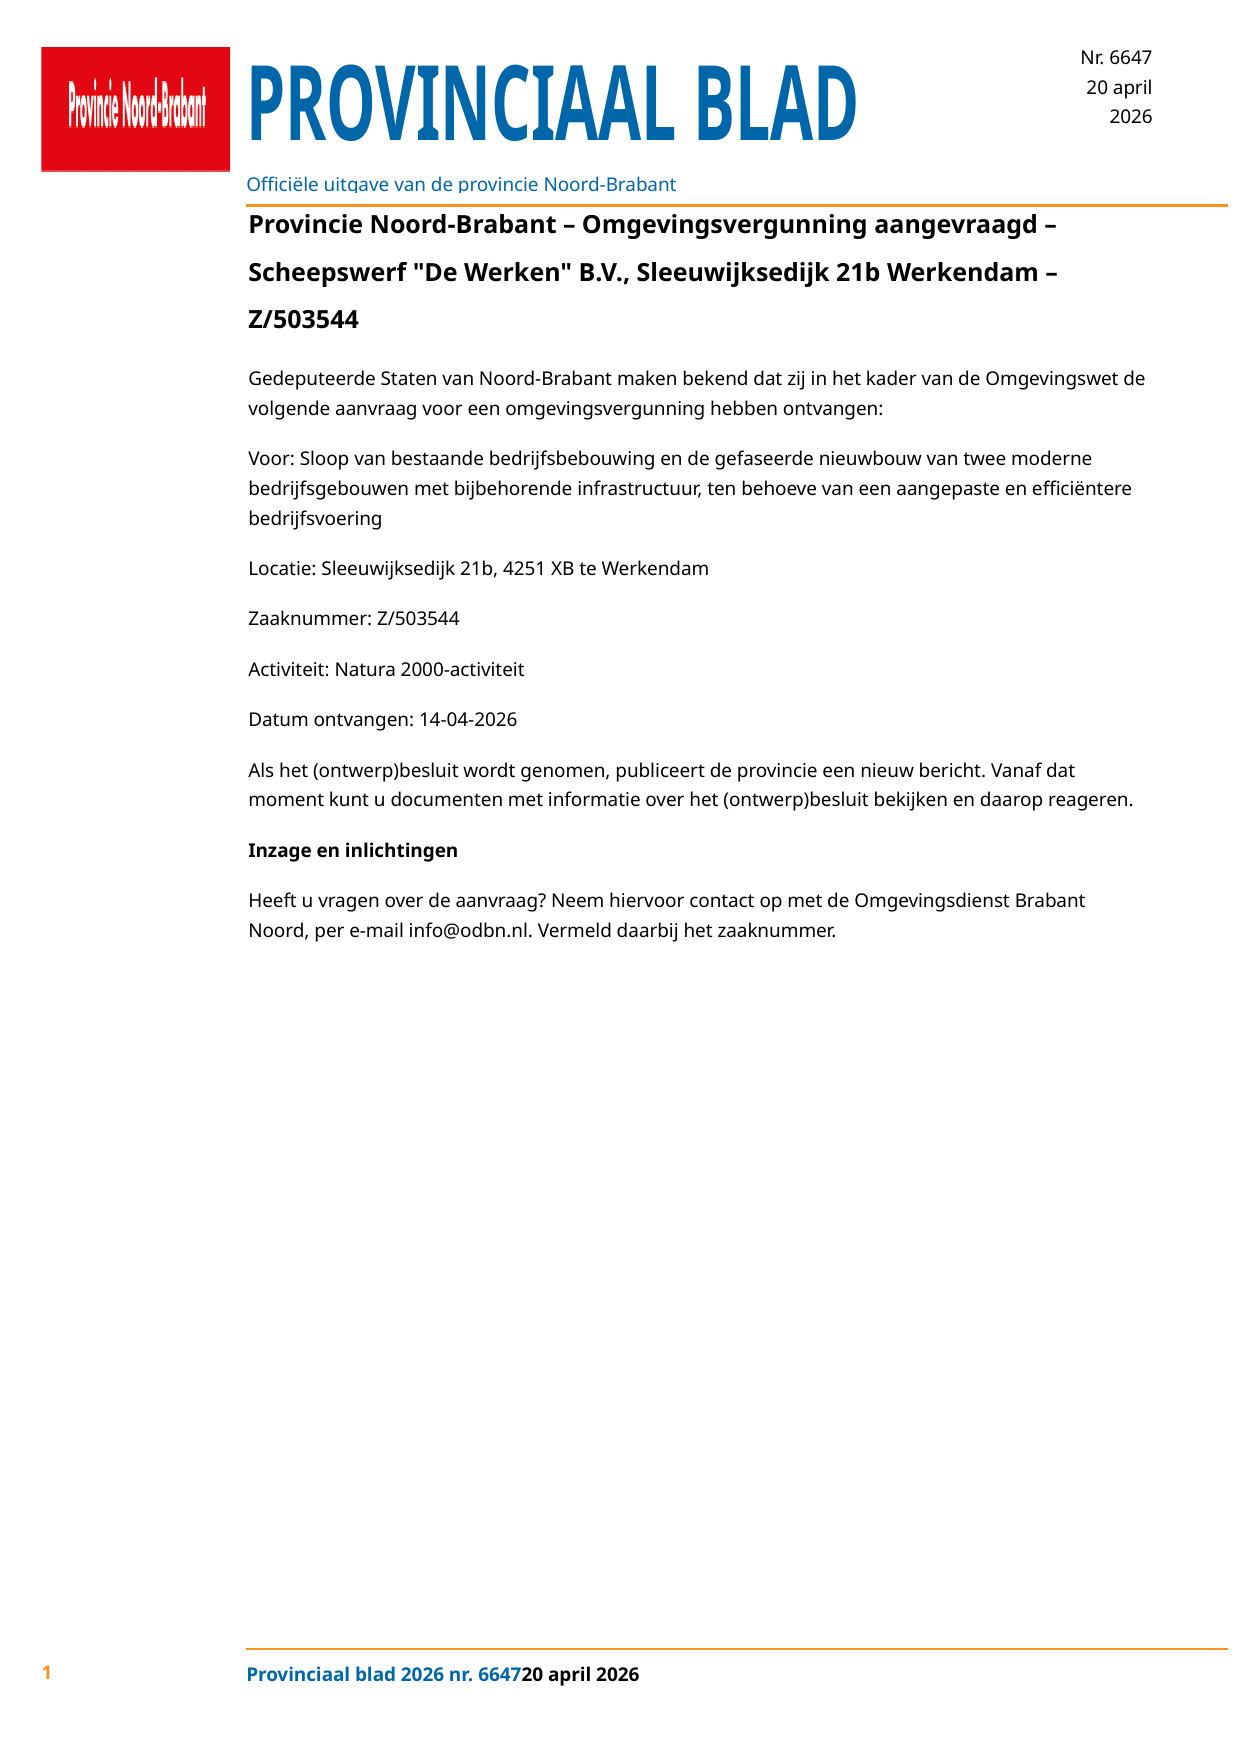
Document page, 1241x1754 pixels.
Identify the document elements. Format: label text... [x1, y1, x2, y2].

text Provincie Noord-Brabant – Omgevingsvergunning aangevraagd – Scheepswerf "De Werken" B.V., Sleeuwijksedijk 21b Werkendam – Z/503544 [248, 207, 1152, 336]
text Activiteit: Natura 2000-activiteit [248, 656, 1152, 682]
text Inzage en inlichtingen [248, 837, 1152, 862]
text Gedeputeerde Staten van Noord-Brabant maken bekend dat zij in het kader van de Omgevingswet de volgende aanvraag voor een omgevingsvergunning hebben ontvangen: [248, 366, 1152, 421]
text Zaaknummer: Z/503544 [248, 606, 1152, 631]
text Voor: Sloop van bestaande bedrijfsbebouwing en de gefaseerde nieuwbouw van twee moderne bedrijfsgebouwen met bijbehorende infrastructuur, ten behoeve van een aangepaste en efficiëntere bedrijfsvoering [248, 446, 1152, 530]
picture [41, 47, 231, 172]
text Heeft u vragen over de aanvraag? Neem hiervoor contact op met de Omgevingsdienst Brabant Noord, per e-mail info@odbn.nl. Vermeld daarbij het zaaknummer. [248, 887, 1152, 942]
text Als het (ontwerp)besluit wordt genomen, publiceert de provincie een nieuw bericht. Vanaf dat moment kunt u documenten met informatie over het (ontwerp)besluit bekijken en daarop reageren. [248, 757, 1152, 812]
text Locatie: Sleeuwijksedijk 21b, 4251 XB te Werkendam [248, 555, 1152, 581]
text Datum ontvangen: 14-04-2026 [248, 706, 1152, 732]
